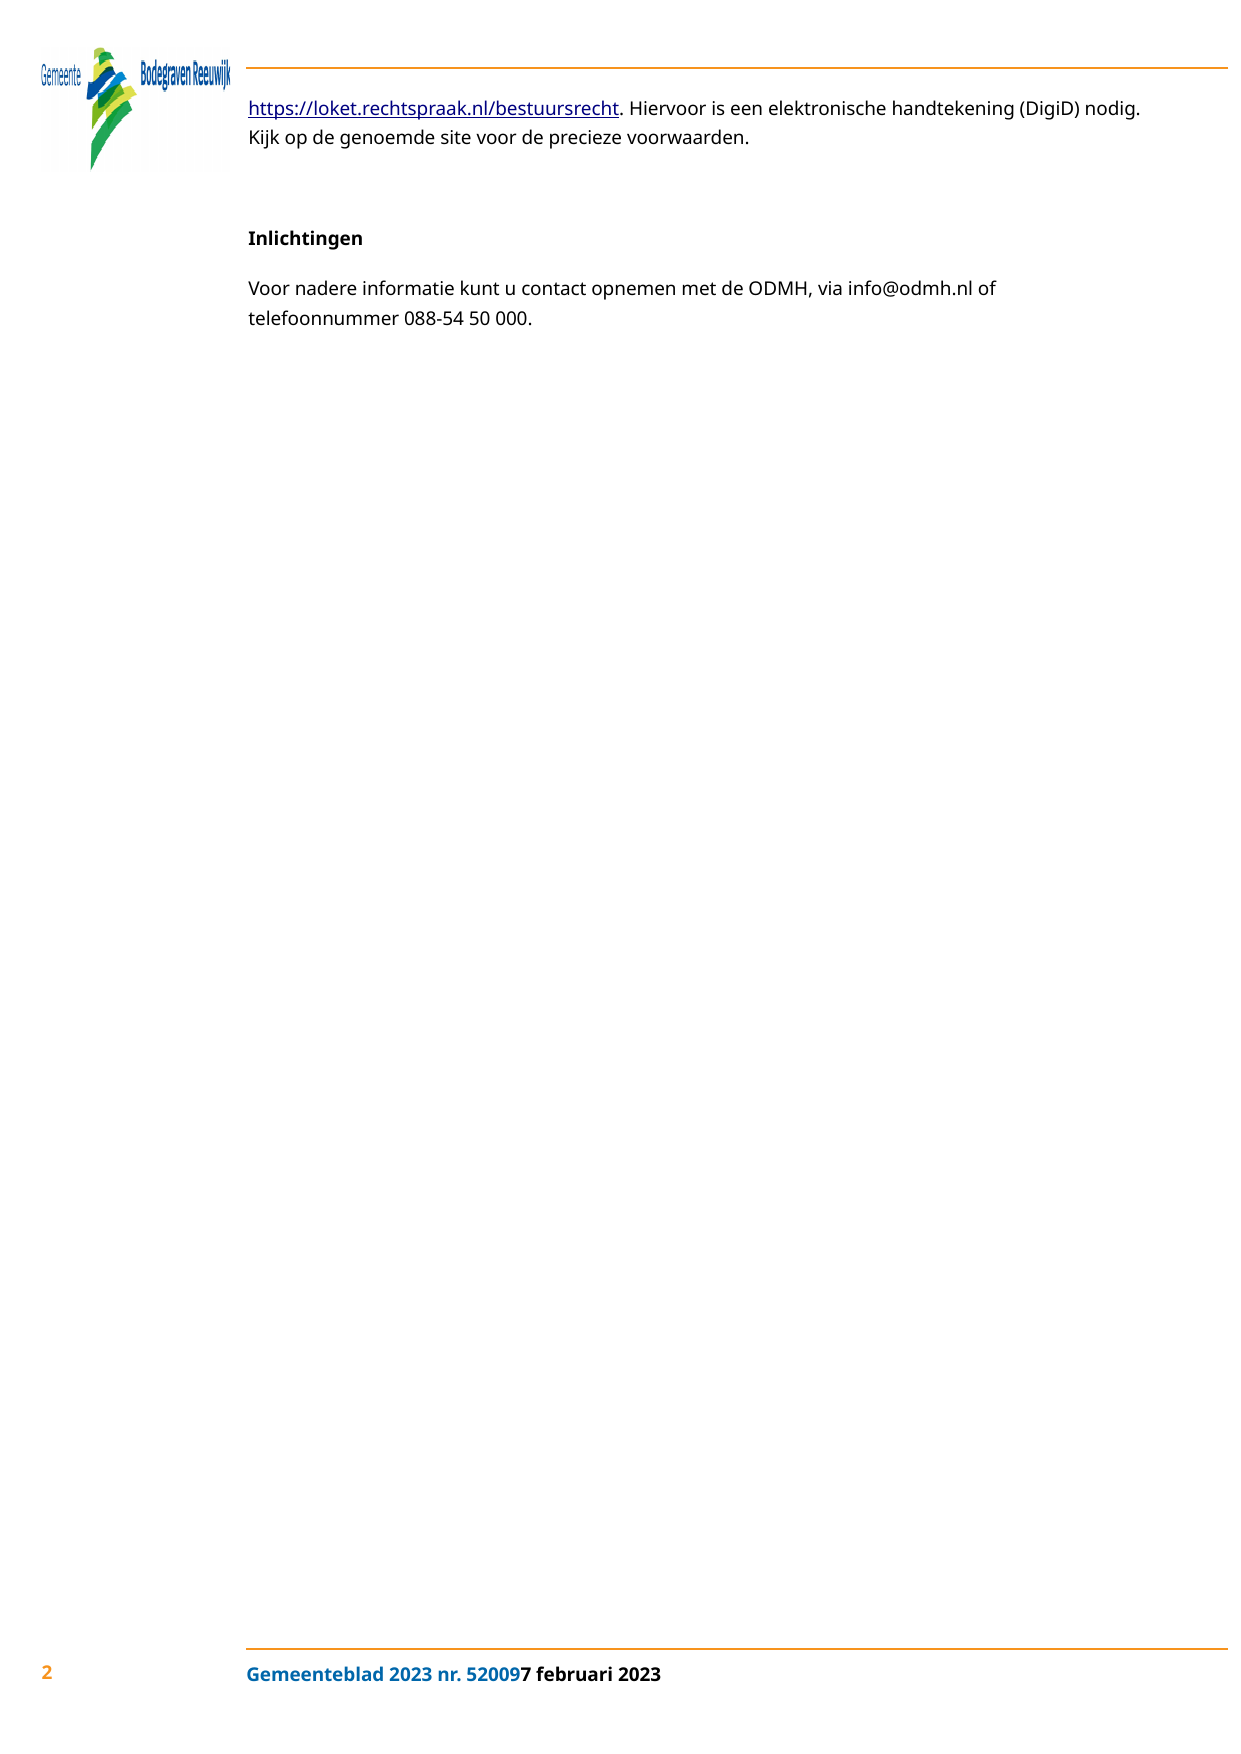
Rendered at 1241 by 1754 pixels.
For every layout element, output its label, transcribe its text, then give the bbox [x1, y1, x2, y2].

text Voor nadere informatie kunt u contact opnemen met de ODMH, via info@odmh.nl of telefoonnummer 088-54 50 000. [248, 276, 1152, 331]
text https://loket.rechtspraak.nl/bestuursrecht. Hiervoor is een elektronische handtekening (DigiD) nodig. Kijk op de genoemde site voor de precieze voorwaarden. [248, 95, 1152, 150]
picture [41, 47, 231, 172]
text Inlichtingen [248, 225, 1152, 251]
